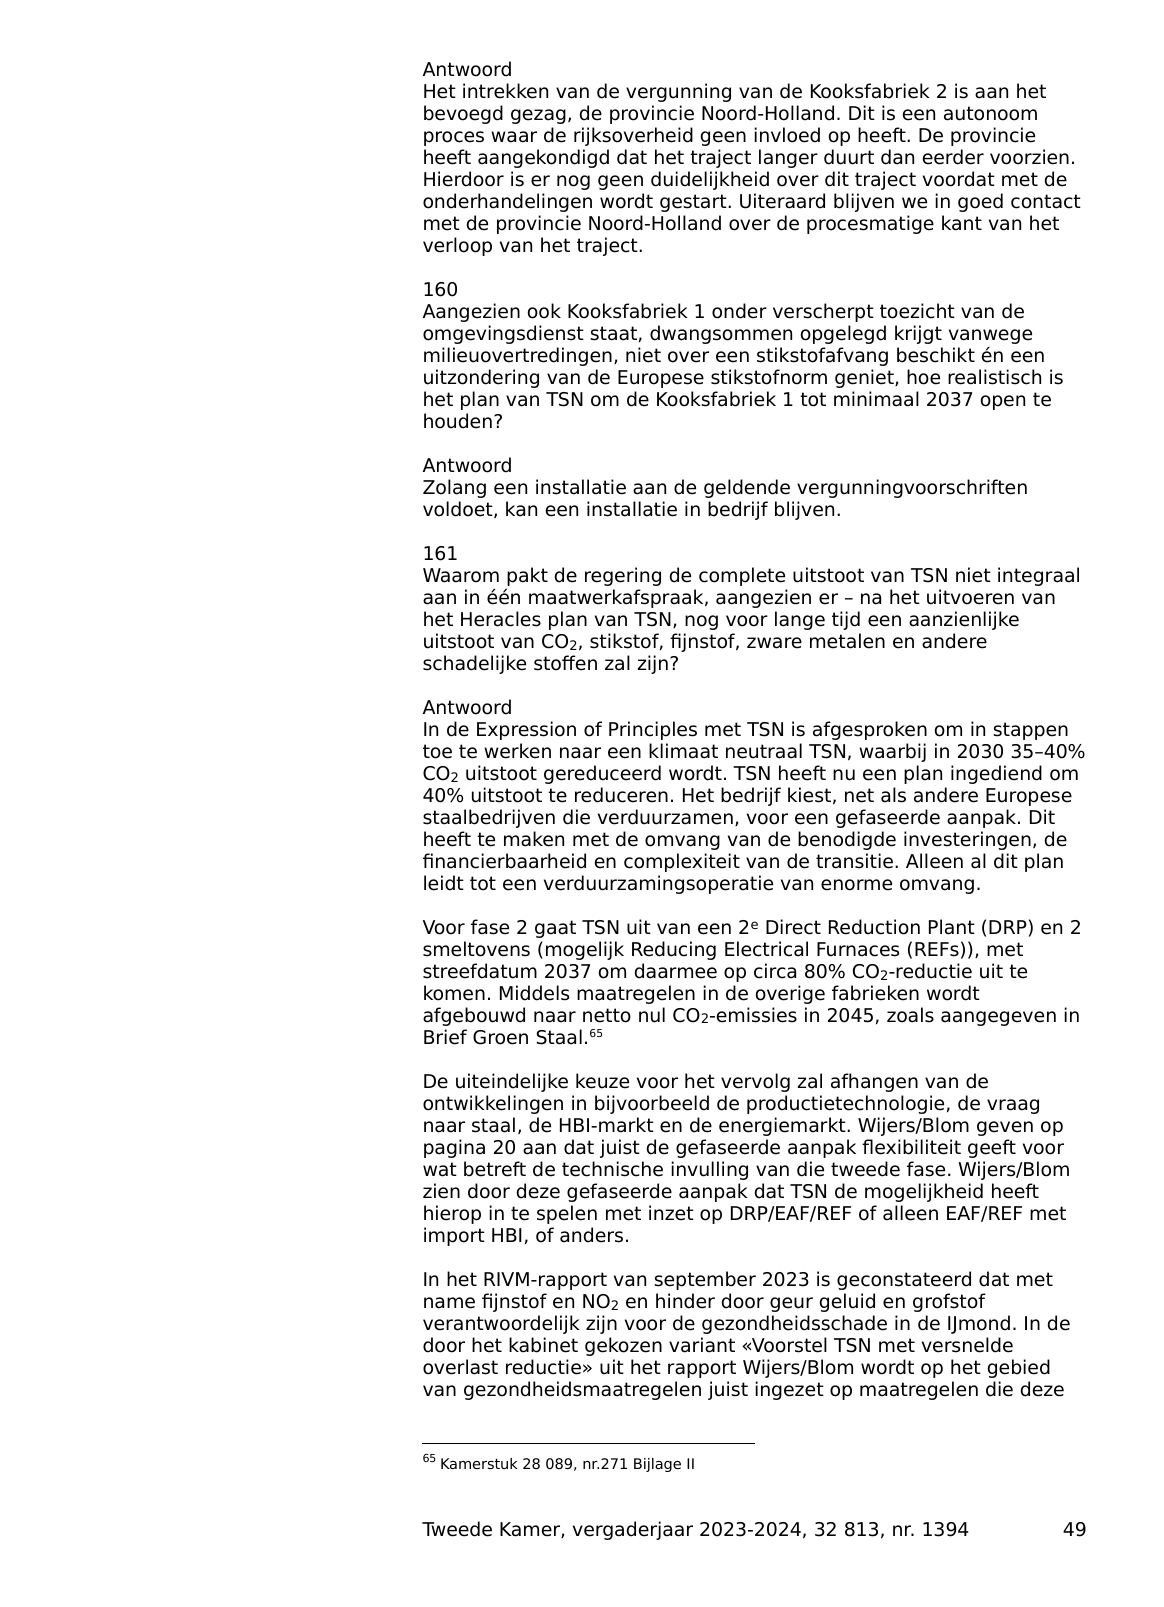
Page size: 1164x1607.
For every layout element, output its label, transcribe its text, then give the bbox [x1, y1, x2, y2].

text Antwoord [422, 455, 1087, 477]
text Kamerstuk 28 089, nr.271 Bijlage II [422, 1452, 1087, 1474]
text 161 [422, 543, 1087, 565]
text Zolang een installatie aan de geldende vergunningvoorschriften voldoet, kan een installatie in bedrijf blijven. [422, 477, 1087, 521]
text 160 [422, 279, 1087, 301]
text In het RIVM-rapport van september 2023 is geconstateerd dat met name fijnstof en NO2 en hinder door geur geluid en grofstof verantwoordelijk zijn voor de gezondheidsschade in de IJmond. In de door het kabinet gekozen variant «Voorstel TSN met versnelde overlast reductie» uit het rapport Wijers/Blom wordt op het gebied van gezondheidsmaatregelen juist ingezet op maatregelen die deze [422, 1269, 1087, 1401]
text Aangezien ook Kooksfabriek 1 onder verscherpt toezicht van de omgevingsdienst staat, dwangsommen opgelegd krijgt vanwege milieuovertredingen, niet over een stikstofafvang beschikt én een uitzondering van de Europese stikstofnorm geniet, hoe realistisch is het plan van TSN om de Kooksfabriek 1 tot minimaal 2037 open te houden? [422, 301, 1087, 433]
text Antwoord [422, 59, 1087, 81]
text In de Expression of Principles met TSN is afgesproken om in stappen toe te werken naar een klimaat neutraal TSN, waarbij in 2030 35–40% CO2 uitstoot gereduceerd wordt. TSN heeft nu een plan ingediend om 40% uitstoot te reduceren. Het bedrijf kiest, net als andere Europese staalbedrijven die verduurzamen, voor een gefaseerde aanpak. Dit heeft te maken met de omvang van de benodigde investeringen, de financierbaarheid en complexiteit van de transitie. Alleen al dit plan leidt tot een verduurzamingsoperatie van enorme omvang. [422, 719, 1087, 895]
text Antwoord [422, 697, 1087, 719]
text Waarom pakt de regering de complete uitstoot van TSN niet integraal aan in één maatwerkafspraak, aangezien er – na het uitvoeren van het Heracles plan van TSN, nog voor lange tijd een aanzienlijke uitstoot van CO2, stikstof, fijnstof, zware metalen en andere schadelijke stoffen zal zijn? [422, 565, 1087, 675]
text De uiteindelijke keuze voor het vervolg zal afhangen van de ontwikkelingen in bijvoorbeeld de productietechnologie, de vraag naar staal, de HBI-markt en de energiemarkt. Wijers/Blom geven op pagina 20 aan dat juist de gefaseerde aanpak flexibiliteit geeft voor wat betreft de technische invulling van die tweede fase. Wijers/Blom zien door deze gefaseerde aanpak dat TSN de mogelijkheid heeft hierop in te spelen met inzet op DRP/EAF/REF of alleen EAF/REF met import HBI, of anders. [422, 1071, 1087, 1247]
text Het intrekken van de vergunning van de Kooksfabriek 2 is aan het bevoegd gezag, de provincie Noord-Holland. Dit is een autonoom proces waar de rijksoverheid geen invloed op heeft. De provincie heeft aangekondigd dat het traject langer duurt dan eerder voorzien. Hierdoor is er nog geen duidelijkheid over dit traject voordat met de onderhandelingen wordt gestart. Uiteraard blijven we in goed contact met de provincie Noord-Holland over de procesmatige kant van het verloop van het traject. [422, 81, 1087, 257]
text Voor fase 2 gaat TSN uit van een 2e Direct Reduction Plant (DRP) en 2 smeltovens (mogelijk Reducing Electrical Furnaces (REFs)), met streefdatum 2037 om daarmee op circa 80% CO2-reductie uit te komen. Middels maatregelen in de overige fabrieken wordt afgebouwd naar netto nul CO2-emissies in 2045, zoals aangegeven in Brief Groen Staal. [422, 917, 1087, 1049]
